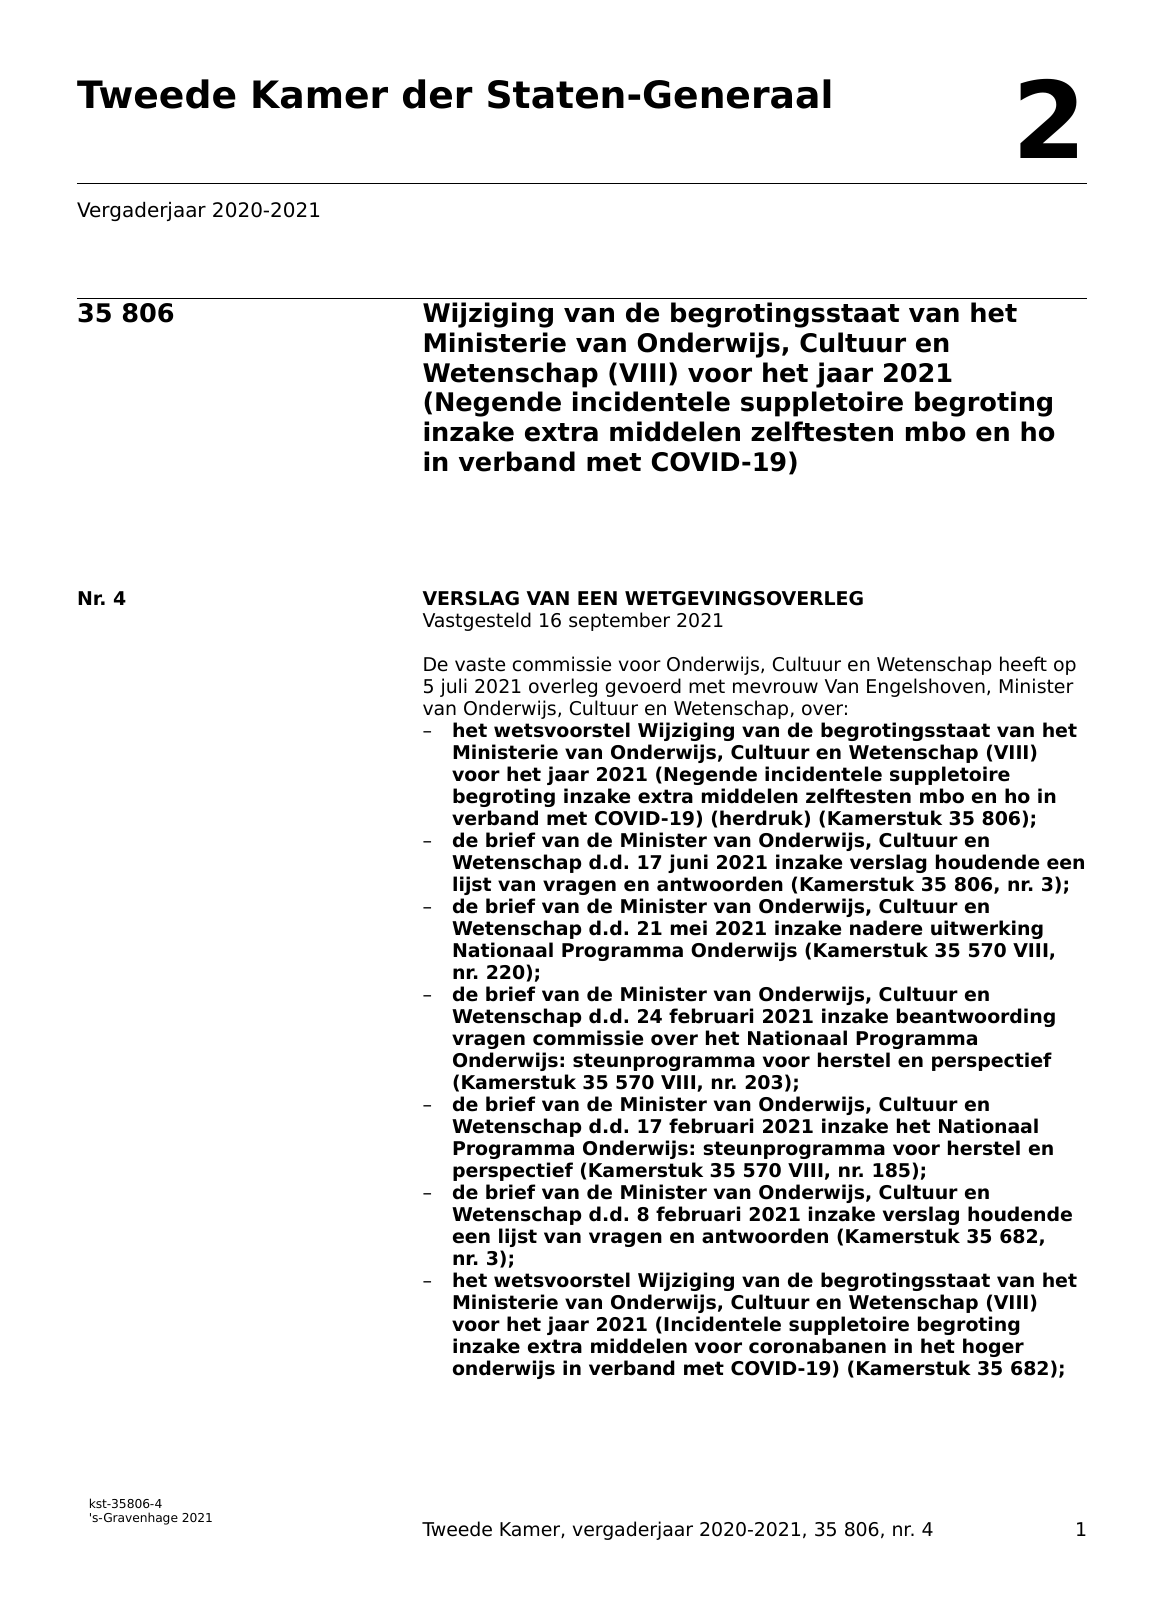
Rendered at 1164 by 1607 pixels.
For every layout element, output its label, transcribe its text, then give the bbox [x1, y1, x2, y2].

text – de brief van de Minister van Onderwijs, Cultuur en Wetenschap d.d. 17 februari 2021 inzake het Nationaal Programma Onderwijs: steunprogramma voor herstel en perspectief (Kamerstuk 35 570 VIII, nr. 185); [422, 1094, 1087, 1182]
text Vastgesteld 16 september 2021 [422, 610, 1087, 632]
table_cell Vergaderjaar 2020-2021 [77, 184, 1087, 298]
text De vaste commissie voor Onderwijs, Cultuur en Wetenschap heeft op 5 juli 2021 overleg gevoerd met mevrouw Van Engelshoven, Minister van Onderwijs, Cultuur en Wetenschap, over: [422, 654, 1087, 720]
subtitle 35 806 Wijziging van de begrotingsstaat van het Ministerie van Onderwijs, Cultuur en Wetenschap (VIII) voor het jaar 2021 (Negende incidentele suppletoire begroting inzake extra middelen zelftesten mbo en ho in verband met COVID-19) [77, 299, 1087, 477]
table_header Tweede Kamer der Staten-Generaal [77, 59, 886, 183]
text kst-35806-4 [88, 1497, 323, 1511]
text – het wetsvoorstel Wijziging van de begrotingsstaat van het Ministerie van Onderwijs, Cultuur en Wetenschap (VIII) voor het jaar 2021 (Negende incidentele suppletoire begroting inzake extra middelen zelftesten mbo en ho in verband met COVID-19) (herdruk) (Kamerstuk 35 806); [422, 720, 1087, 830]
text – de brief van de Minister van Onderwijs, Cultuur en Wetenschap d.d. 8 februari 2021 inzake verslag houdende een lijst van vragen en antwoorden (Kamerstuk 35 682, nr. 3); [422, 1182, 1087, 1270]
subtitle Nr. 4 VERSLAG VAN EEN WETGEVINGSOVERLEG [77, 588, 1087, 610]
table_header 2 [886, 59, 1087, 183]
text – het wetsvoorstel Wijziging van de begrotingsstaat van het Ministerie van Onderwijs, Cultuur en Wetenschap (VIII) voor het jaar 2021 (Incidentele suppletoire begroting inzake extra middelen voor coronabanen in het hoger onderwijs in verband met COVID-19) (Kamerstuk 35 682); [422, 1270, 1087, 1379]
text 's-Gravenhage 2021 [88, 1511, 323, 1525]
text – de brief van de Minister van Onderwijs, Cultuur en Wetenschap d.d. 17 juni 2021 inzake verslag houdende een lijst van vragen en antwoorden (Kamerstuk 35 806, nr. 3); [422, 830, 1087, 896]
text – de brief van de Minister van Onderwijs, Cultuur en Wetenschap d.d. 24 februari 2021 inzake beantwoording vragen commissie over het Nationaal Programma Onderwijs: steunprogramma voor herstel en perspectief (Kamerstuk 35 570 VIII, nr. 203); [422, 984, 1087, 1094]
text – de brief van de Minister van Onderwijs, Cultuur en Wetenschap d.d. 21 mei 2021 inzake nadere uitwerking Nationaal Programma Onderwijs (Kamerstuk 35 570 VIII, nr. 220); [422, 896, 1087, 984]
